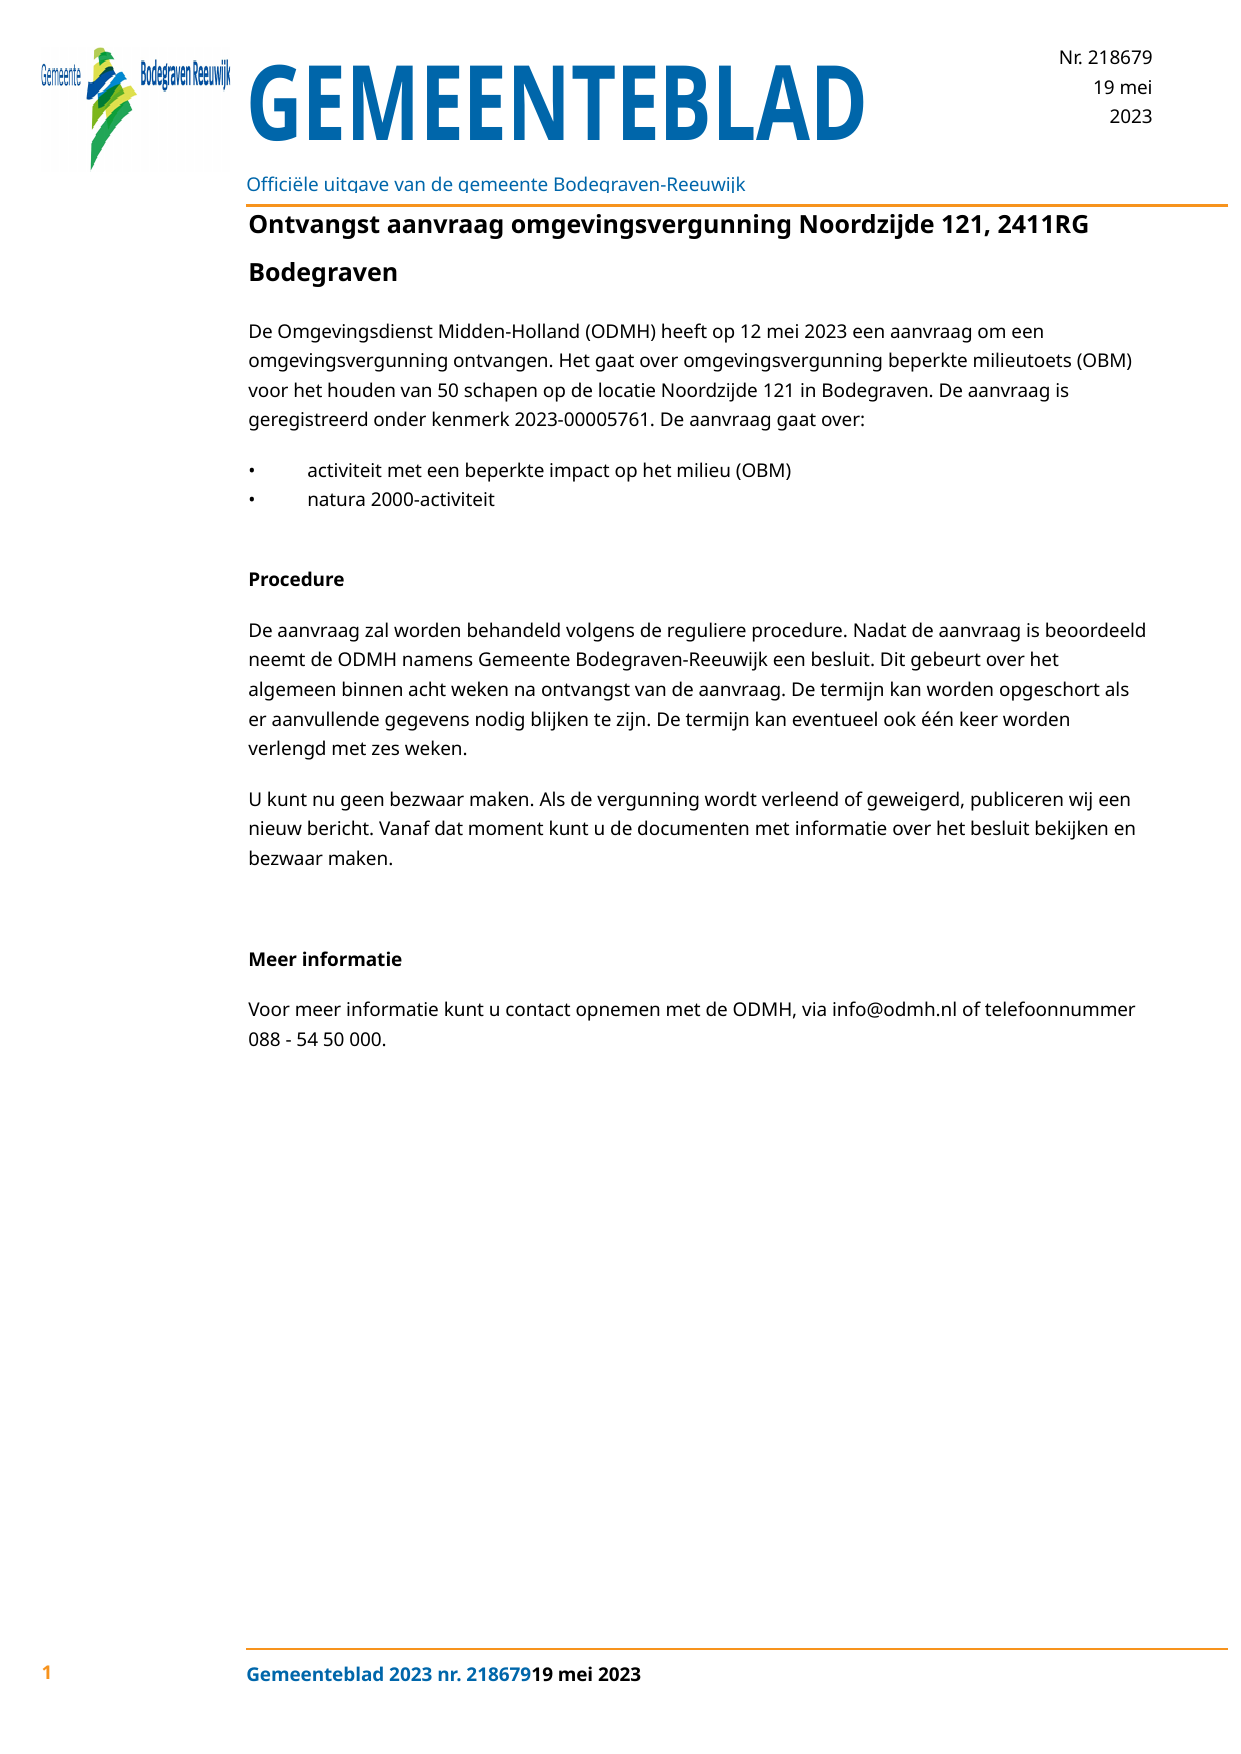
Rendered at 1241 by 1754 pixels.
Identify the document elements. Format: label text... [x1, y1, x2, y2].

list activiteit met een beperkte impact op het milieu (OBM) [248, 457, 1152, 483]
picture [41, 47, 231, 172]
text Meer informatie [248, 946, 1152, 972]
text De Omgevingsdienst Midden-Holland (ODMH) heeft op 12 mei 2023 een aanvraag om een omgevingsvergunning ontvangen. Het gaat over omgevingsvergunning beperkte milieutoets (OBM) voor het houden van 50 schapen op de locatie Noordzijde 121 in Bodegraven. De aanvraag is geregistreerd onder kenmerk 2023-00005761. De aanvraag gaat over: [248, 318, 1152, 432]
text Ontvangst aanvraag omgevingsvergunning Noordzijde 121, 2411RG Bodegraven [248, 207, 1152, 288]
text Voor meer informatie kunt u contact opnemen met de ODMH, via info@odmh.nl of telefoonnummer 088 - 54 50 000. [248, 996, 1152, 1052]
text De aanvraag zal worden behandeld volgens de reguliere procedure. Nadat de aanvraag is beoordeeld neemt de ODMH namens Gemeente Bodegraven-Reeuwijk een besluit. Dit gebeurt over het algemeen binnen acht weken na ontvangst van de aanvraag. De termijn kan worden opgeschort als er aanvullende gegevens nodig blijken te zijn. De termijn kan eventueel ook één keer worden verlengd met zes weken. [248, 617, 1152, 761]
text U kunt nu geen bezwaar maken. Als de vergunning wordt verleend of geweigerd, publiceren wij een nieuw bericht. Vanaf dat moment kunt u de documenten met informatie over het besluit bekijken en bezwaar maken. [248, 786, 1152, 871]
list natura 2000-activiteit [248, 487, 1152, 512]
text Procedure [248, 567, 1152, 592]
